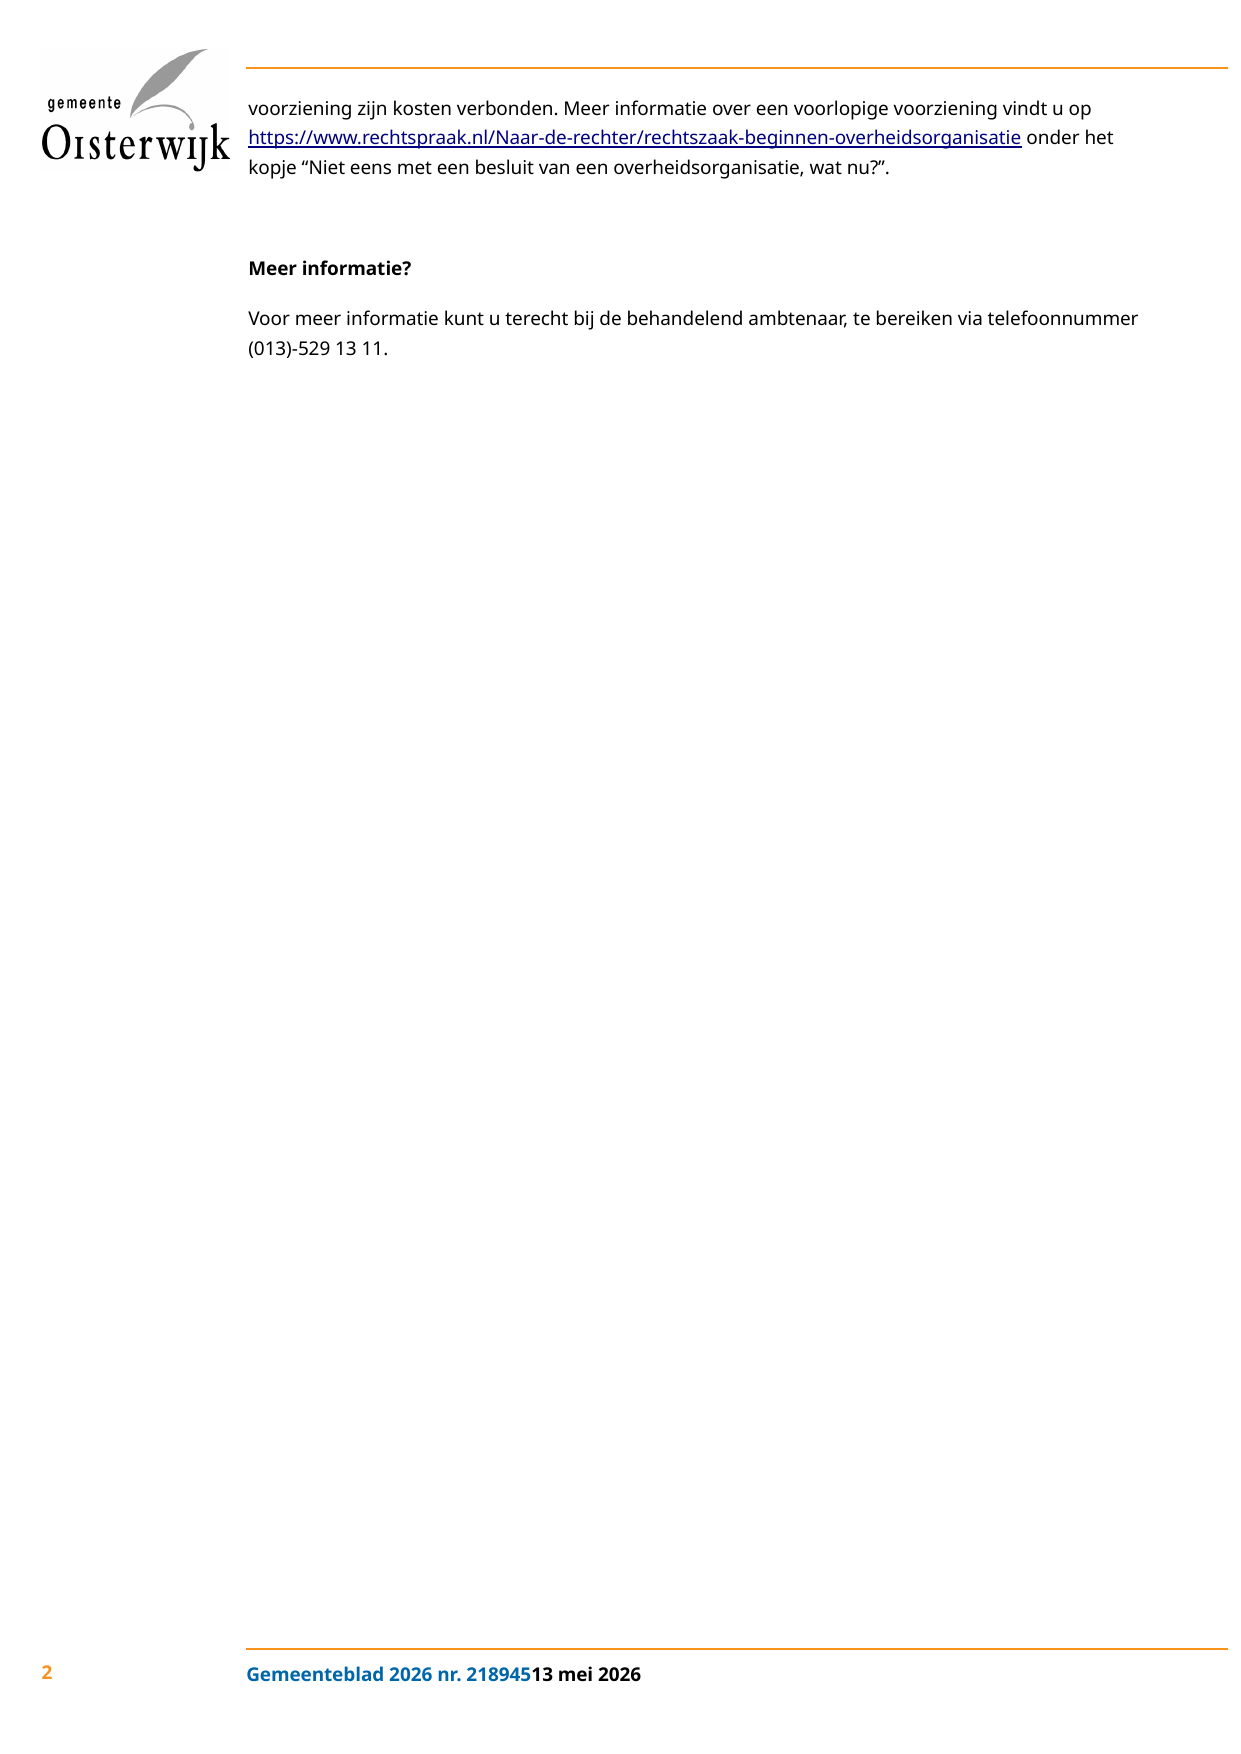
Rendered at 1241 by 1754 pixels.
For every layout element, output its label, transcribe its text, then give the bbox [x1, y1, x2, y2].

picture [41, 47, 231, 172]
text Voor meer informatie kunt u terecht bij de behandelend ambtenaar, te bereiken via telefoonnummer (013)-529 13 11. [248, 305, 1152, 361]
text Meer informatie? [248, 255, 1152, 281]
text voorziening zijn kosten verbonden. Meer informatie over een voorlopige voorziening vindt u op https://www.rechtspraak.nl/Naar-de-rechter/rechtszaak-beginnen-overheidsorganisatie onder het kopje “Niet eens met een besluit van een overheidsorganisatie, wat nu?”. [248, 95, 1152, 180]
